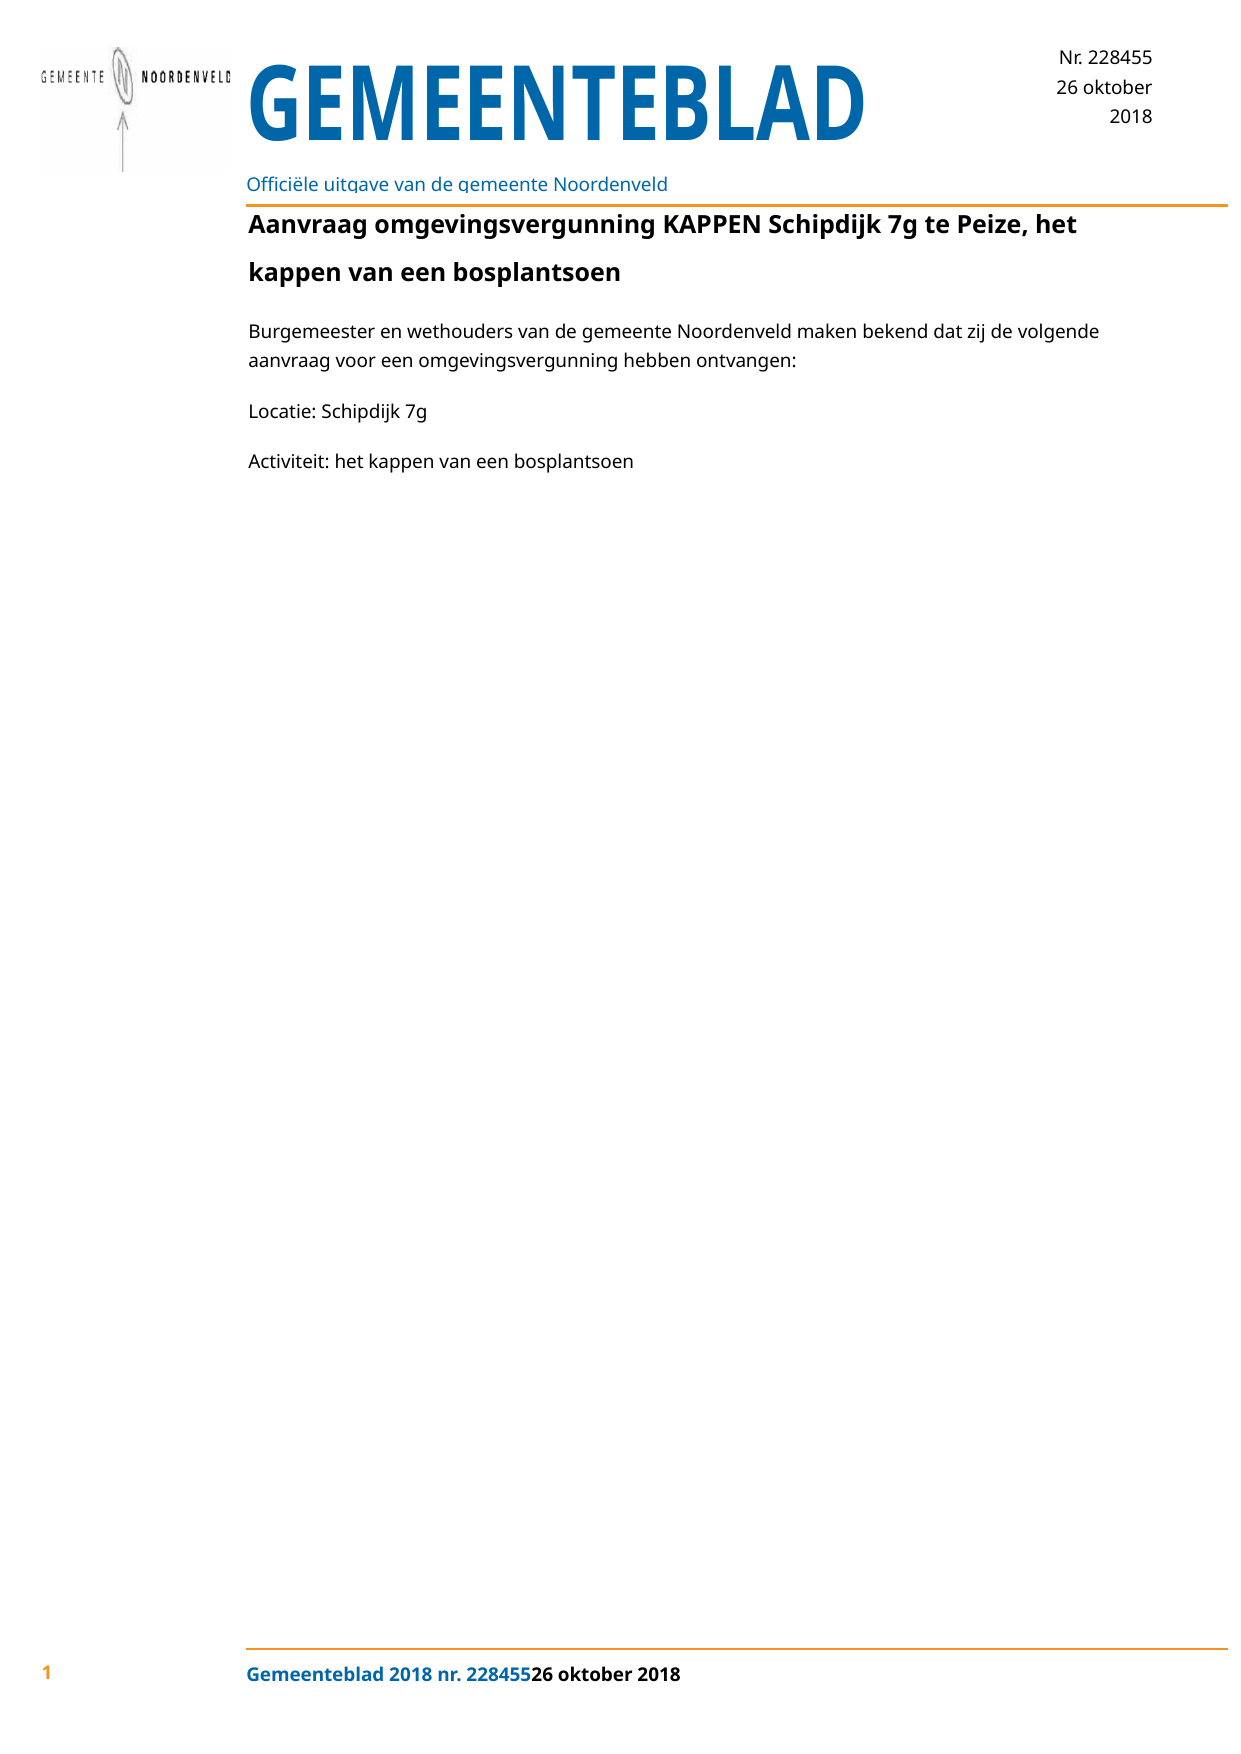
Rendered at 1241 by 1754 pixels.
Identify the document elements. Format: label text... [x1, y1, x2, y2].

text Aanvraag omgevingsvergunning KAPPEN Schipdijk 7g te Peize, het kappen van een bosplantsoen [248, 207, 1152, 288]
text Locatie: Schipdijk 7g [248, 398, 1152, 424]
picture [41, 47, 231, 172]
text Burgemeester en wethouders van de gemeente Noordenveld maken bekend dat zij de volgende aanvraag voor een omgevingsvergunning hebben ontvangen: [248, 318, 1152, 373]
text Activiteit: het kappen van een bosplantsoen [248, 448, 1152, 474]
